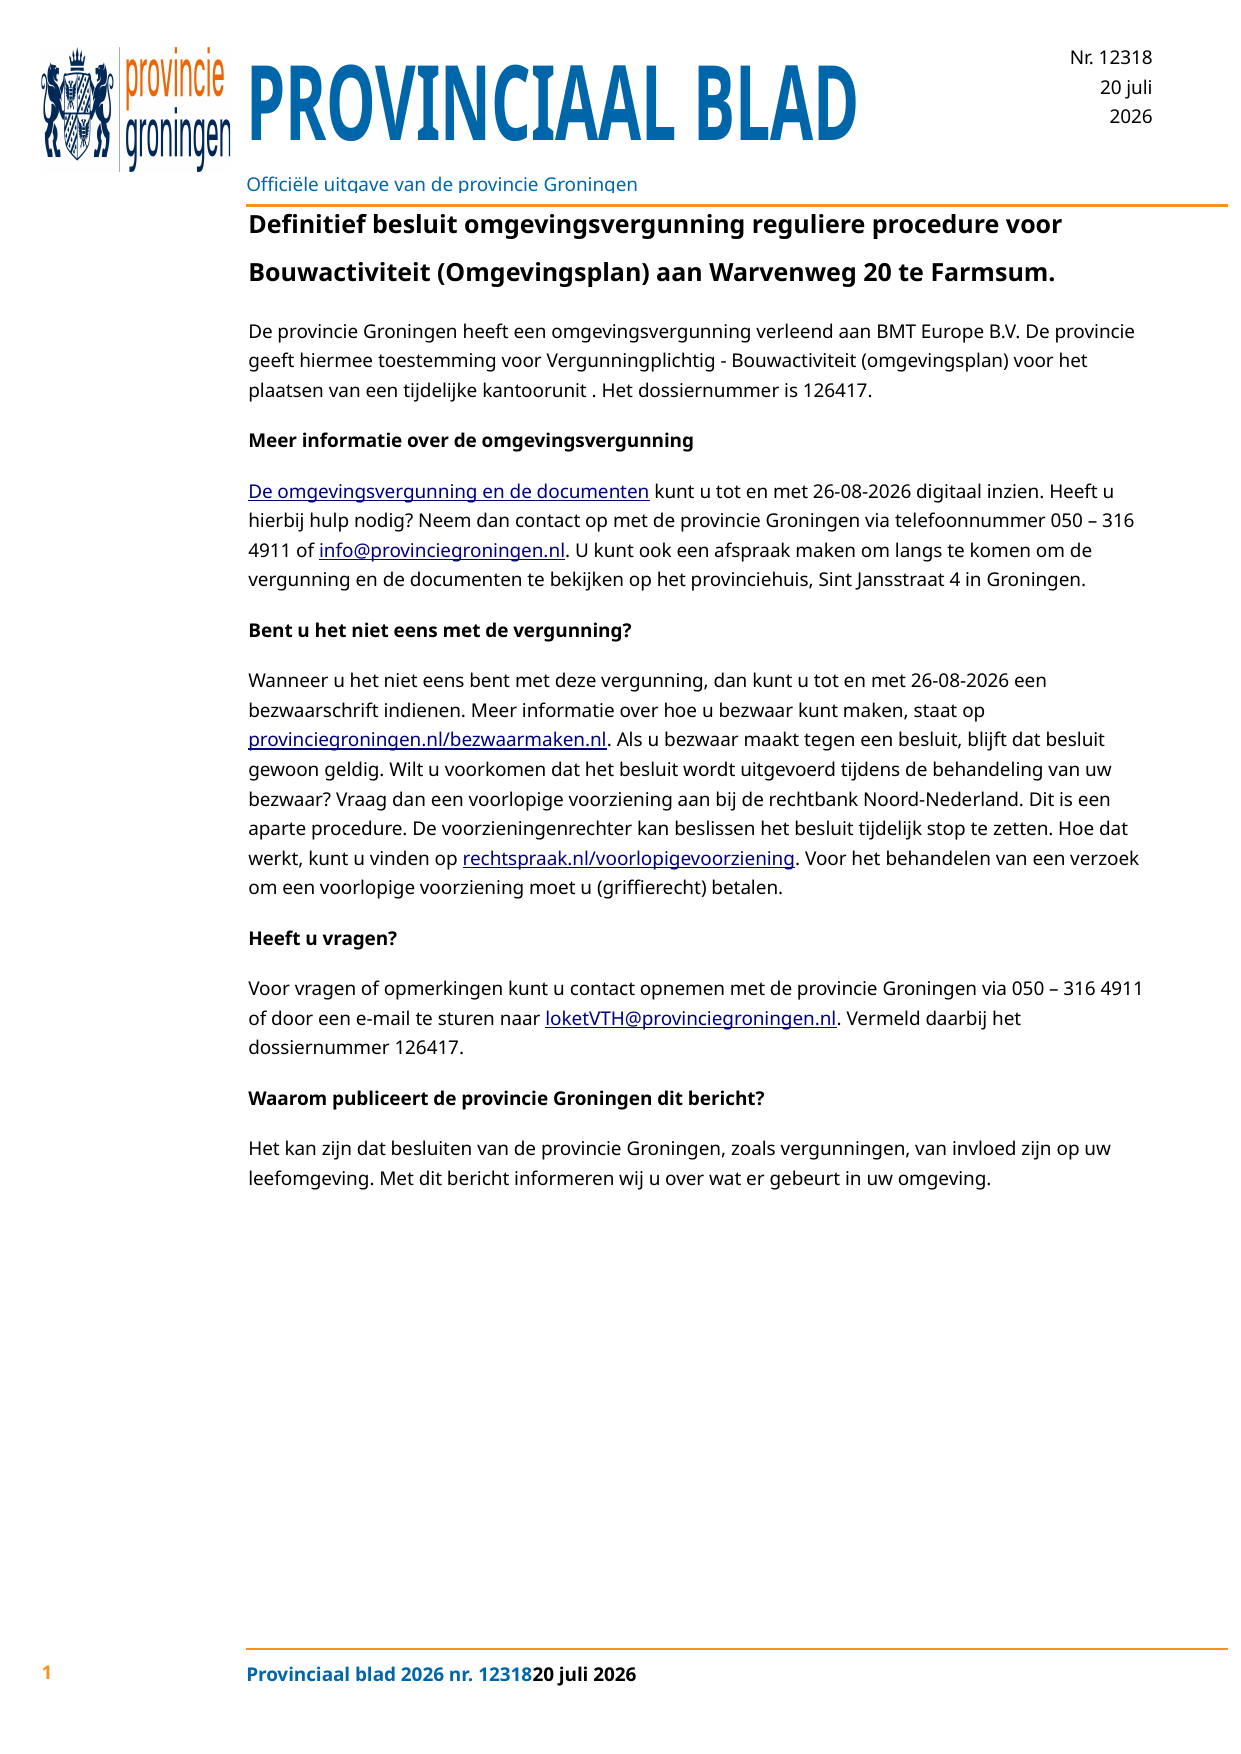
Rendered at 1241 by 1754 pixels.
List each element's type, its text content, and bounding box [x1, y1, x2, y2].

text Het kan zijn dat besluiten van de provincie Groningen, zoals vergunningen, van invloed zijn op uw leefomgeving. Met dit bericht informeren wij u over wat er gebeurt in uw omgeving. [248, 1135, 1152, 1191]
text Voor vragen of opmerkingen kunt u contact opnemen met de provincie Groningen via 050 – 316 4911 of door een e-mail te sturen naar loketVTH@provinciegroningen.nl. Vermeld daarbij het dossiernummer 126417. [248, 975, 1152, 1060]
text Wanneer u het niet eens bent met deze vergunning, dan kunt u tot en met 26-08-2026 een bezwaarschrift indienen. Meer informatie over hoe u bezwaar kunt maken, staat op provinciegroningen.nl/bezwaarmaken.nl. Als u bezwaar maakt tegen een besluit, blijft dat besluit gewoon geldig. Wilt u voorkomen dat het besluit wordt uitgevoerd tijdens de behandeling van uw bezwaar? Vraag dan een voorlopige voorziening aan bij de rechtbank Noord-Nederland. Dit is een aparte procedure. De voorzieningenrechter kan beslissen het besluit tijdelijk stop te zetten. Hoe dat werkt, kunt u vinden op rechtspraak.nl/voorlopigevoorziening. Voor het behandelen van een verzoek om een voorlopige voorziening moet u (griffierecht) betalen. [248, 667, 1152, 900]
text Heeft u vragen? [248, 925, 1152, 951]
picture [41, 47, 231, 172]
text Bent u het niet eens met de vergunning? [248, 617, 1152, 643]
text Meer informatie over de omgevingsvergunning [248, 427, 1152, 453]
text Waarom publiceert de provincie Groningen dit bericht? [248, 1085, 1152, 1111]
text De omgevingsvergunning en de documenten kunt u tot en met 26-08-2026 digitaal inzien. Heeft u hierbij hulp nodig? Neem dan contact op met de provincie Groningen via telefoonnummer 050 – 316 4911 of info@provinciegroningen.nl. U kunt ook een afspraak maken om langs te komen om de vergunning en de documenten te bekijken op het provinciehuis, Sint Jansstraat 4 in Groningen. [248, 478, 1152, 592]
text De provincie Groningen heeft een omgevingsvergunning verleend aan BMT Europe B.V. De provincie geeft hiermee toestemming voor Vergunningplichtig - Bouwactiviteit (omgevingsplan) voor het plaatsen van een tijdelijke kantoorunit . Het dossiernummer is 126417. [248, 318, 1152, 403]
text Definitief besluit omgevingsvergunning reguliere procedure voor Bouwactiviteit (Omgevingsplan) aan Warvenweg 20 te Farmsum. [248, 207, 1152, 288]
